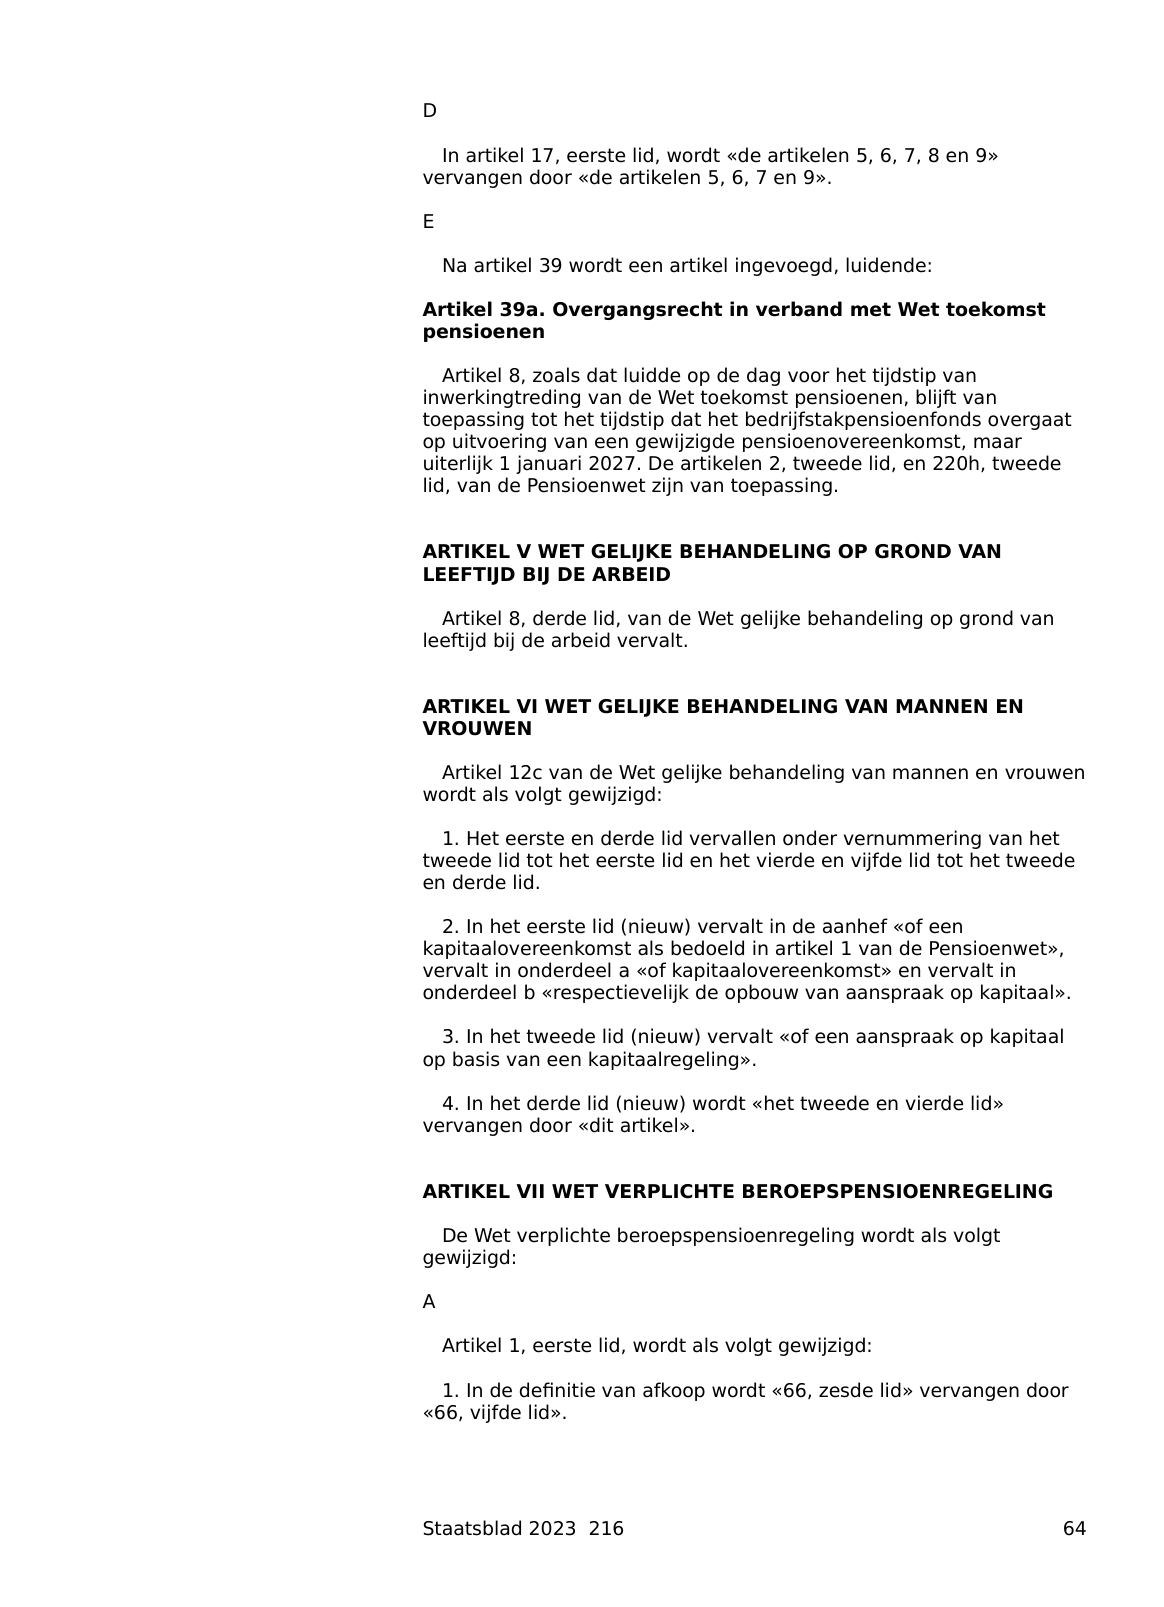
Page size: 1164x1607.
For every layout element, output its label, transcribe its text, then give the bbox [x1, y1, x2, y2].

subtitle ARTIKEL VI WET GELIJKE BEHANDELING VAN MANNEN EN VROUWEN [422, 696, 1087, 740]
text In artikel 17, eerste lid, wordt «de artikelen 5, 6, 7, 8 en 9» vervangen door «de artikelen 5, 6, 7 en 9». [422, 144, 1087, 188]
text 3. In het tweede lid (nieuw) vervalt «of een aanspraak op kapitaal op basis van een kapitaalregeling». [422, 1026, 1087, 1070]
text 2. In het eerste lid (nieuw) vervalt in de aanhef «of een kapitaalovereenkomst als bedoeld in artikel 1 van de Pensioenwet», vervalt in onderdeel a «of kapitaalovereenkomst» en vervalt in onderdeel b «respectievelijk de opbouw van aanspraak op kapitaal». [422, 916, 1087, 1004]
text E [422, 211, 1087, 233]
text Na artikel 39 wordt een artikel ingevoegd, luidende: [422, 255, 1087, 277]
subtitle ARTIKEL VII WET VERPLICHTE BEROEPSPENSIOENREGELING [422, 1181, 1087, 1203]
text Artikel 12c van de Wet gelijke behandeling van mannen en vrouwen wordt als volgt gewijzigd: [422, 762, 1087, 806]
text Artikel 8, derde lid, van de Wet gelijke behandeling op grond van leeftijd bij de arbeid vervalt. [422, 608, 1087, 652]
text 4. In het derde lid (nieuw) wordt «het tweede en vierde lid» vervangen door «dit artikel». [422, 1093, 1087, 1137]
subtitle ARTIKEL V WET GELIJKE BEHANDELING OP GROND VAN LEEFTIJD BIJ DE ARBEID [422, 541, 1087, 585]
text 1. In de definitie van afkoop wordt «66, zesde lid» vervangen door «66, vijfde lid». [422, 1379, 1087, 1423]
text Artikel 8, zoals dat luidde op de dag voor het tijdstip van inwerkingtreding van de Wet toekomst pensioenen, blijft van toepassing tot het tijdstip dat het bedrijfstakpensioenfonds overgaat op uitvoering van een gewijzigde pensioenovereenkomst, maar uiterlijk 1 januari 2027. De artikelen 2, tweede lid, en 220h, tweede lid, van de Pensioenwet zijn van toepassing. [422, 365, 1087, 497]
text A [422, 1291, 1087, 1313]
text Artikel 1, eerste lid, wordt als volgt gewijzigd: [422, 1335, 1087, 1357]
text 1. Het eerste en derde lid vervallen onder vernummering van het tweede lid tot het eerste lid en het vierde en vijfde lid tot het tweede en derde lid. [422, 828, 1087, 894]
text De Wet verplichte beroepspensioenregeling wordt als volgt gewijzigd: [422, 1225, 1087, 1269]
subtitle Artikel 39a. Overgangsrecht in verband met Wet toekomst pensioenen [422, 299, 1087, 343]
text D [422, 100, 1087, 122]
